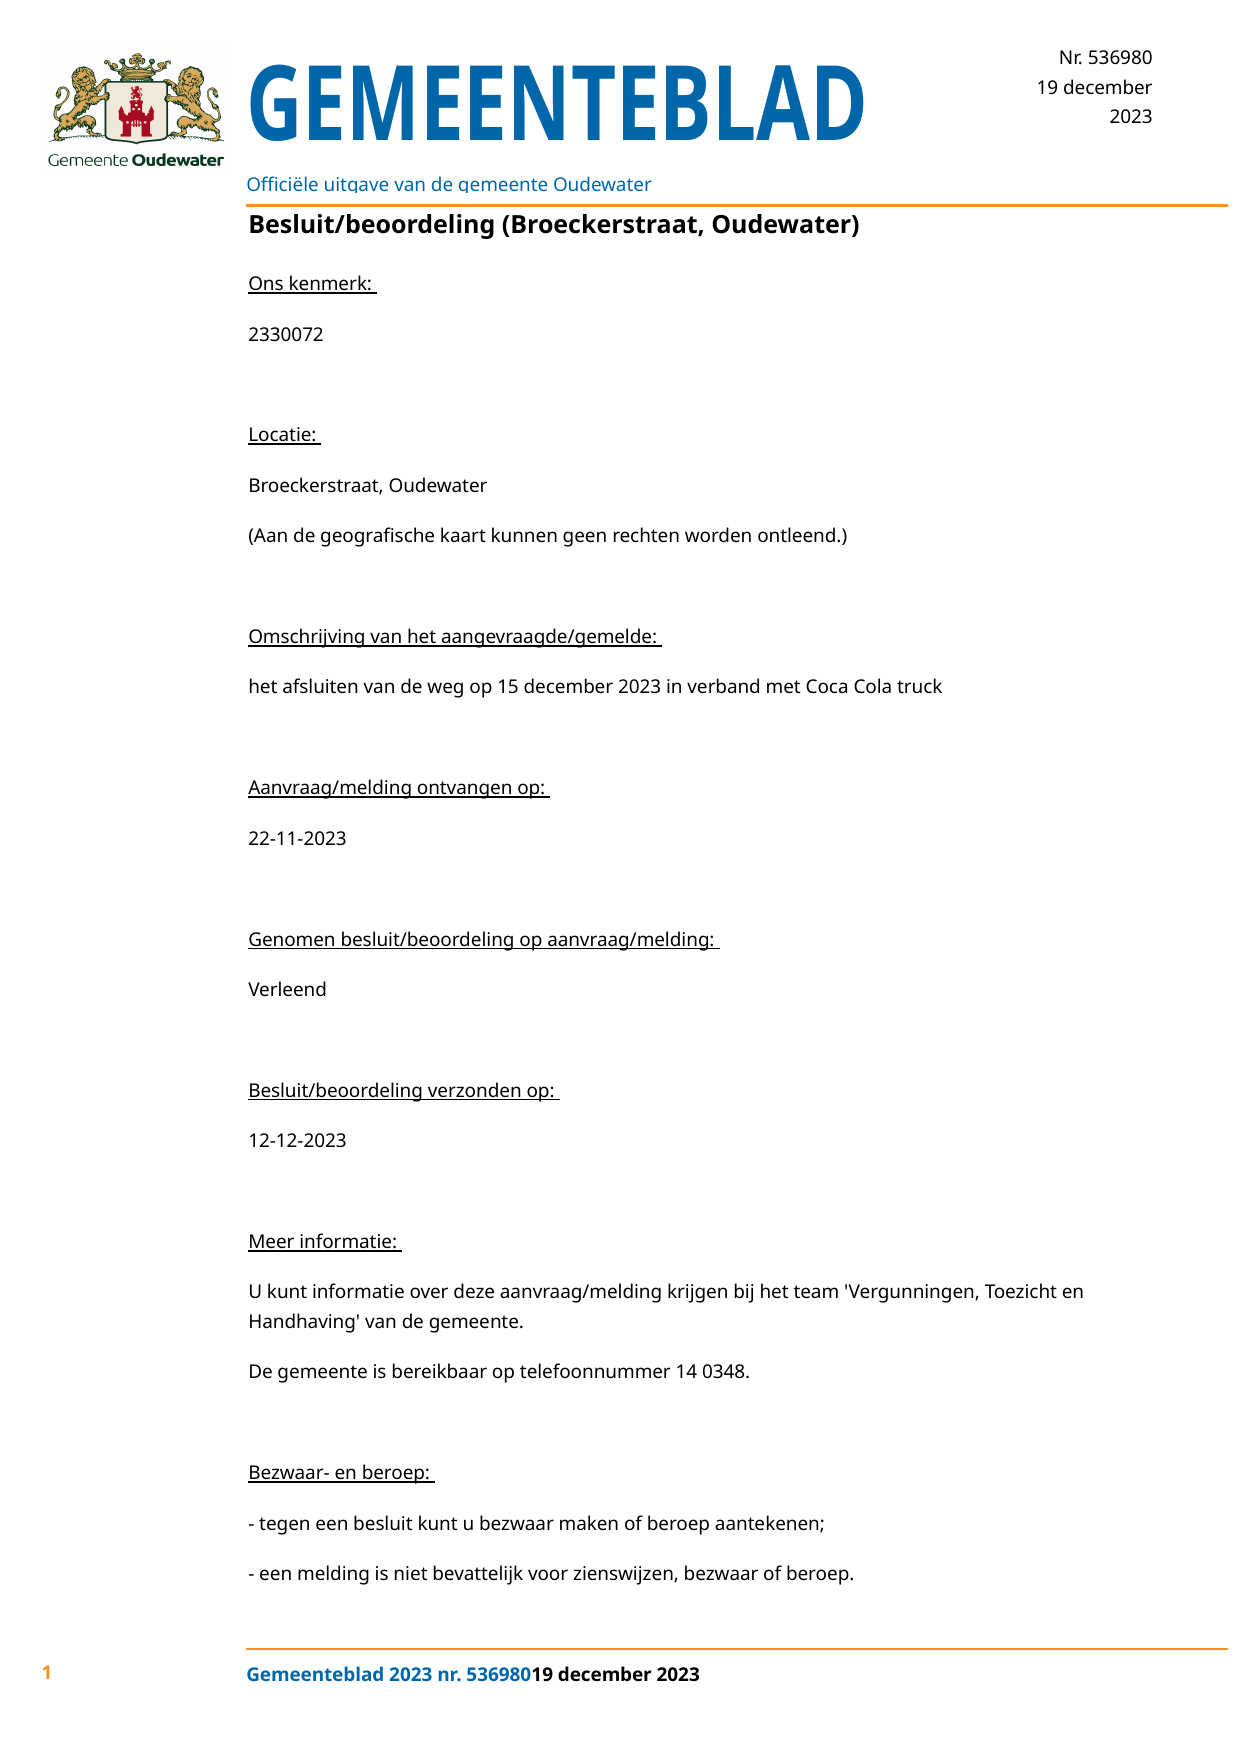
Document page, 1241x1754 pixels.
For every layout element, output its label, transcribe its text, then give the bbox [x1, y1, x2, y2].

text 2330072 [248, 321, 1152, 346]
text 22-11-2023 [248, 825, 1152, 851]
text Verleend [248, 976, 1152, 1002]
text - een melding is niet bevattelijk voor zienswijzen, bezwaar of beroep. [248, 1560, 1152, 1586]
text Bezwaar- en beroep: [248, 1459, 1152, 1485]
text Besluit/beoordeling (Broeckerstraat, Oudewater) [248, 207, 1152, 241]
text Genomen besluit/beoordeling op aanvraag/melding: [248, 926, 1152, 951]
text (Aan de geografische kaart kunnen geen rechten worden ontleend.) [248, 522, 1152, 548]
text het afsluiten van de weg op 15 december 2023 in verband met Coca Cola truck [248, 674, 1152, 699]
text Besluit/beoordeling verzonden op: [248, 1077, 1152, 1103]
text U kunt informatie over deze aanvraag/melding krijgen bij het team 'Vergunningen, Toezicht en Handhaving' van de gemeente. [248, 1279, 1152, 1334]
text 12-12-2023 [248, 1127, 1152, 1153]
text Omschrijving van het aangevraagde/gemelde: [248, 623, 1152, 649]
text Locatie: [248, 422, 1152, 447]
text Broeckerstraat, Oudewater [248, 472, 1152, 498]
text De gemeente is bereikbaar op telefoonnummer 14 0348. [248, 1359, 1152, 1384]
text Ons kenmerk: [248, 270, 1152, 296]
text Meer informatie: [248, 1228, 1152, 1254]
text Aanvraag/melding ontvangen op: [248, 774, 1152, 800]
picture [41, 47, 231, 172]
text - tegen een besluit kunt u bezwaar maken of beroep aantekenen; [248, 1510, 1152, 1536]
